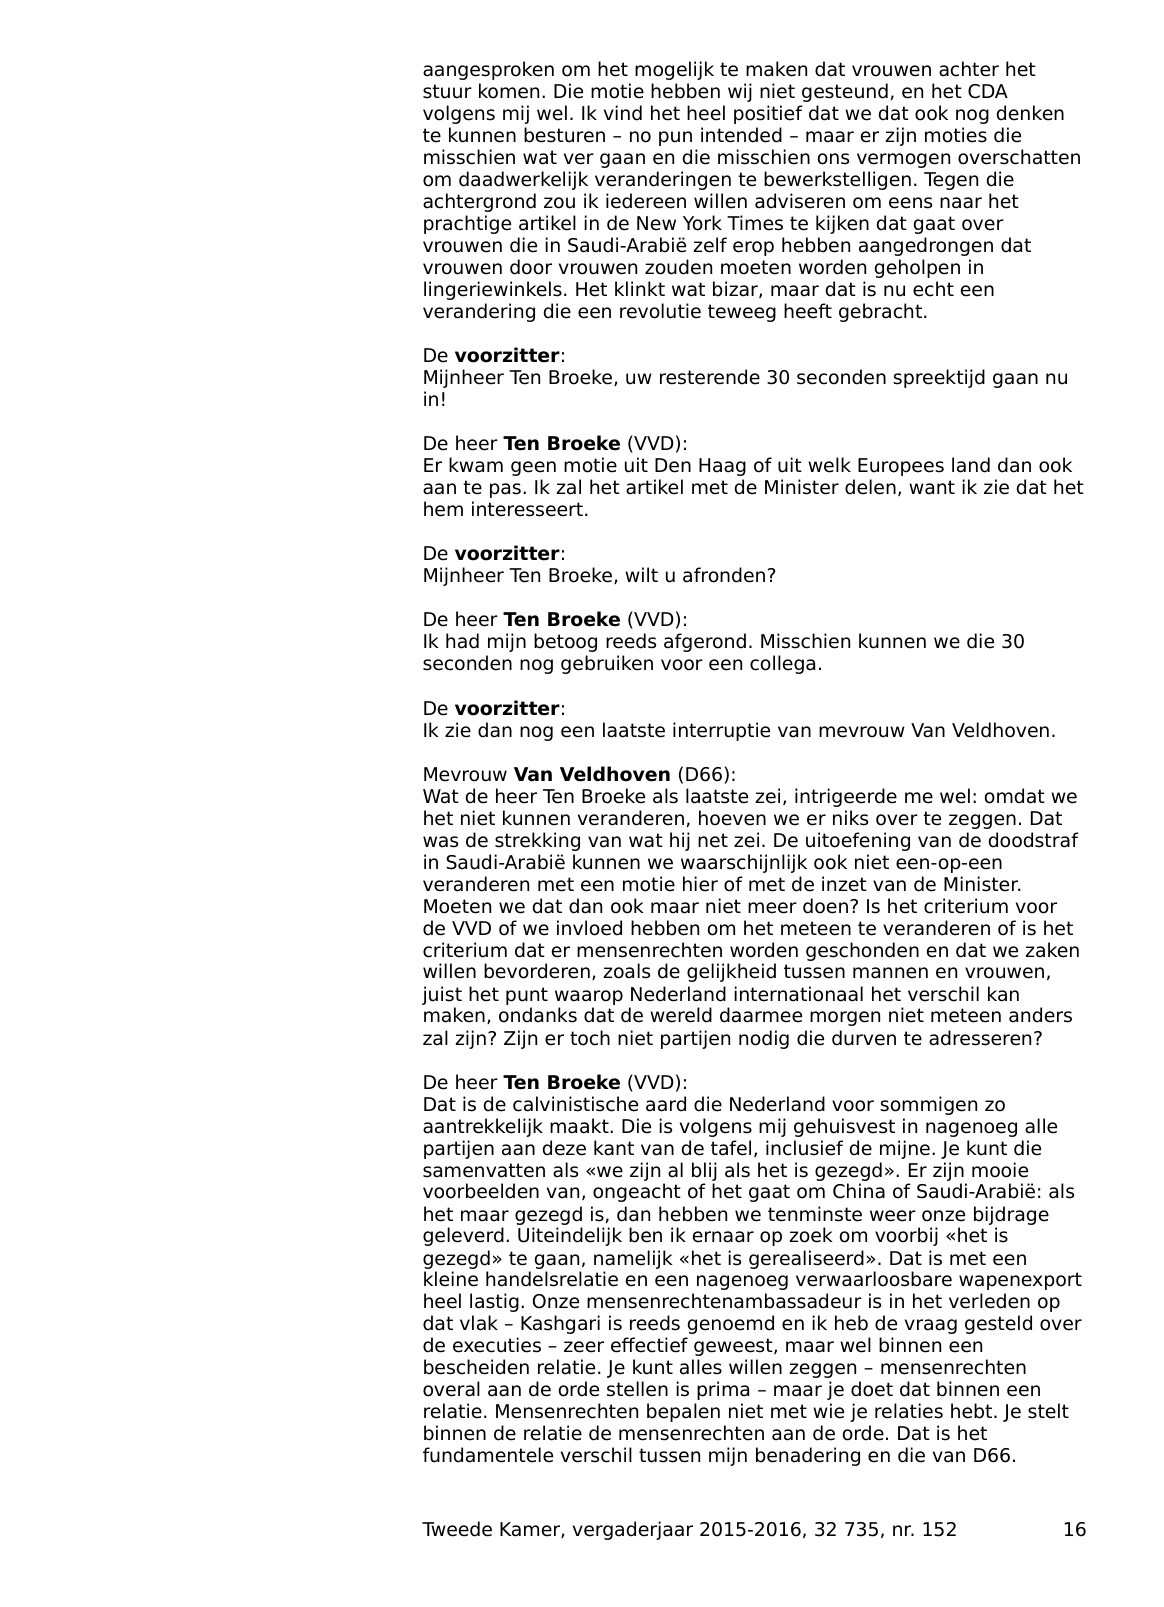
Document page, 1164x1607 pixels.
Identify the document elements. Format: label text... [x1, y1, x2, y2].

text De voorzitter: [422, 697, 1087, 719]
text De heer Ten Broeke (VVD): [422, 609, 1087, 631]
text De voorzitter: [422, 543, 1087, 565]
text aangesproken om het mogelijk te maken dat vrouwen achter het stuur komen. Die motie hebben wij niet gesteund, en het CDA volgens mij wel. Ik vind het heel positief dat we dat ook nog denken te kunnen besturen – no pun intended – maar er zijn moties die misschien wat ver gaan en die misschien ons vermogen overschatten om daadwerkelijk veranderingen te bewerkstelligen. Tegen die achtergrond zou ik iedereen willen adviseren om eens naar het prachtige artikel in de New York Times te kijken dat gaat over vrouwen die in Saudi-Arabië zelf erop hebben aangedrongen dat vrouwen door vrouwen zouden moeten worden geholpen in lingeriewinkels. Het klinkt wat bizar, maar dat is nu echt een verandering die een revolutie teweeg heeft gebracht. [422, 59, 1087, 323]
text Mijnheer Ten Broeke, uw resterende 30 seconden spreektijd gaan nu in! [422, 367, 1087, 411]
text Dat is de calvinistische aard die Nederland voor sommigen zo aantrekkelijk maakt. Die is volgens mij gehuisvest in nagenoeg alle partijen aan deze kant van de tafel, inclusief de mijne. Je kunt die samenvatten als «we zijn al blij als het is gezegd». Er zijn mooie voorbeelden van, ongeacht of het gaat om China of Saudi-Arabië: als het maar gezegd is, dan hebben we tenminste weer onze bijdrage geleverd. Uiteindelijk ben ik ernaar op zoek om voorbij «het is gezegd» te gaan, namelijk «het is gerealiseerd». Dat is met een kleine handelsrelatie en een nagenoeg verwaarloosbare wapenexport heel lastig. Onze mensenrechtenambassadeur is in het verleden op dat vlak – Kashgari is reeds genoemd en ik heb de vraag gesteld over de executies – zeer effectief geweest, maar wel binnen een bescheiden relatie. Je kunt alles willen zeggen – mensenrechten overal aan de orde stellen is prima – maar je doet dat binnen een relatie. Mensenrechten bepalen niet met wie je relaties hebt. Je stelt binnen de relatie de mensenrechten aan de orde. Dat is het fundamentele verschil tussen mijn benadering en die van D66. [422, 1093, 1087, 1467]
text Mevrouw Van Veldhoven (D66): [422, 764, 1087, 786]
text Ik zie dan nog een laatste interruptie van mevrouw Van Veldhoven. [422, 719, 1087, 741]
text De heer Ten Broeke (VVD): [422, 1072, 1087, 1093]
text Er kwam geen motie uit Den Haag of uit welk Europees land dan ook aan te pas. Ik zal het artikel met de Minister delen, want ik zie dat het hem interesseert. [422, 455, 1087, 521]
text Mijnheer Ten Broeke, wilt u afronden? [422, 565, 1087, 587]
text De heer Ten Broeke (VVD): [422, 433, 1087, 455]
text De voorzitter: [422, 345, 1087, 367]
text Wat de heer Ten Broeke als laatste zei, intrigeerde me wel: omdat we het niet kunnen veranderen, hoeven we er niks over te zeggen. Dat was de strekking van wat hij net zei. De uitoefening van de doodstraf in Saudi-Arabië kunnen we waarschijnlijk ook niet een-op-een veranderen met een motie hier of met de inzet van de Minister. Moeten we dat dan ook maar niet meer doen? Is het criterium voor de VVD of we invloed hebben om het meteen te veranderen of is het criterium dat er mensenrechten worden geschonden en dat we zaken willen bevorderen, zoals de gelijkheid tussen mannen en vrouwen, juist het punt waarop Nederland internationaal het verschil kan maken, ondanks dat de wereld daarmee morgen niet meteen anders zal zijn? Zijn er toch niet partijen nodig die durven te adresseren? [422, 786, 1087, 1049]
text Ik had mijn betoog reeds afgerond. Misschien kunnen we die 30 seconden nog gebruiken voor een collega. [422, 631, 1087, 675]
